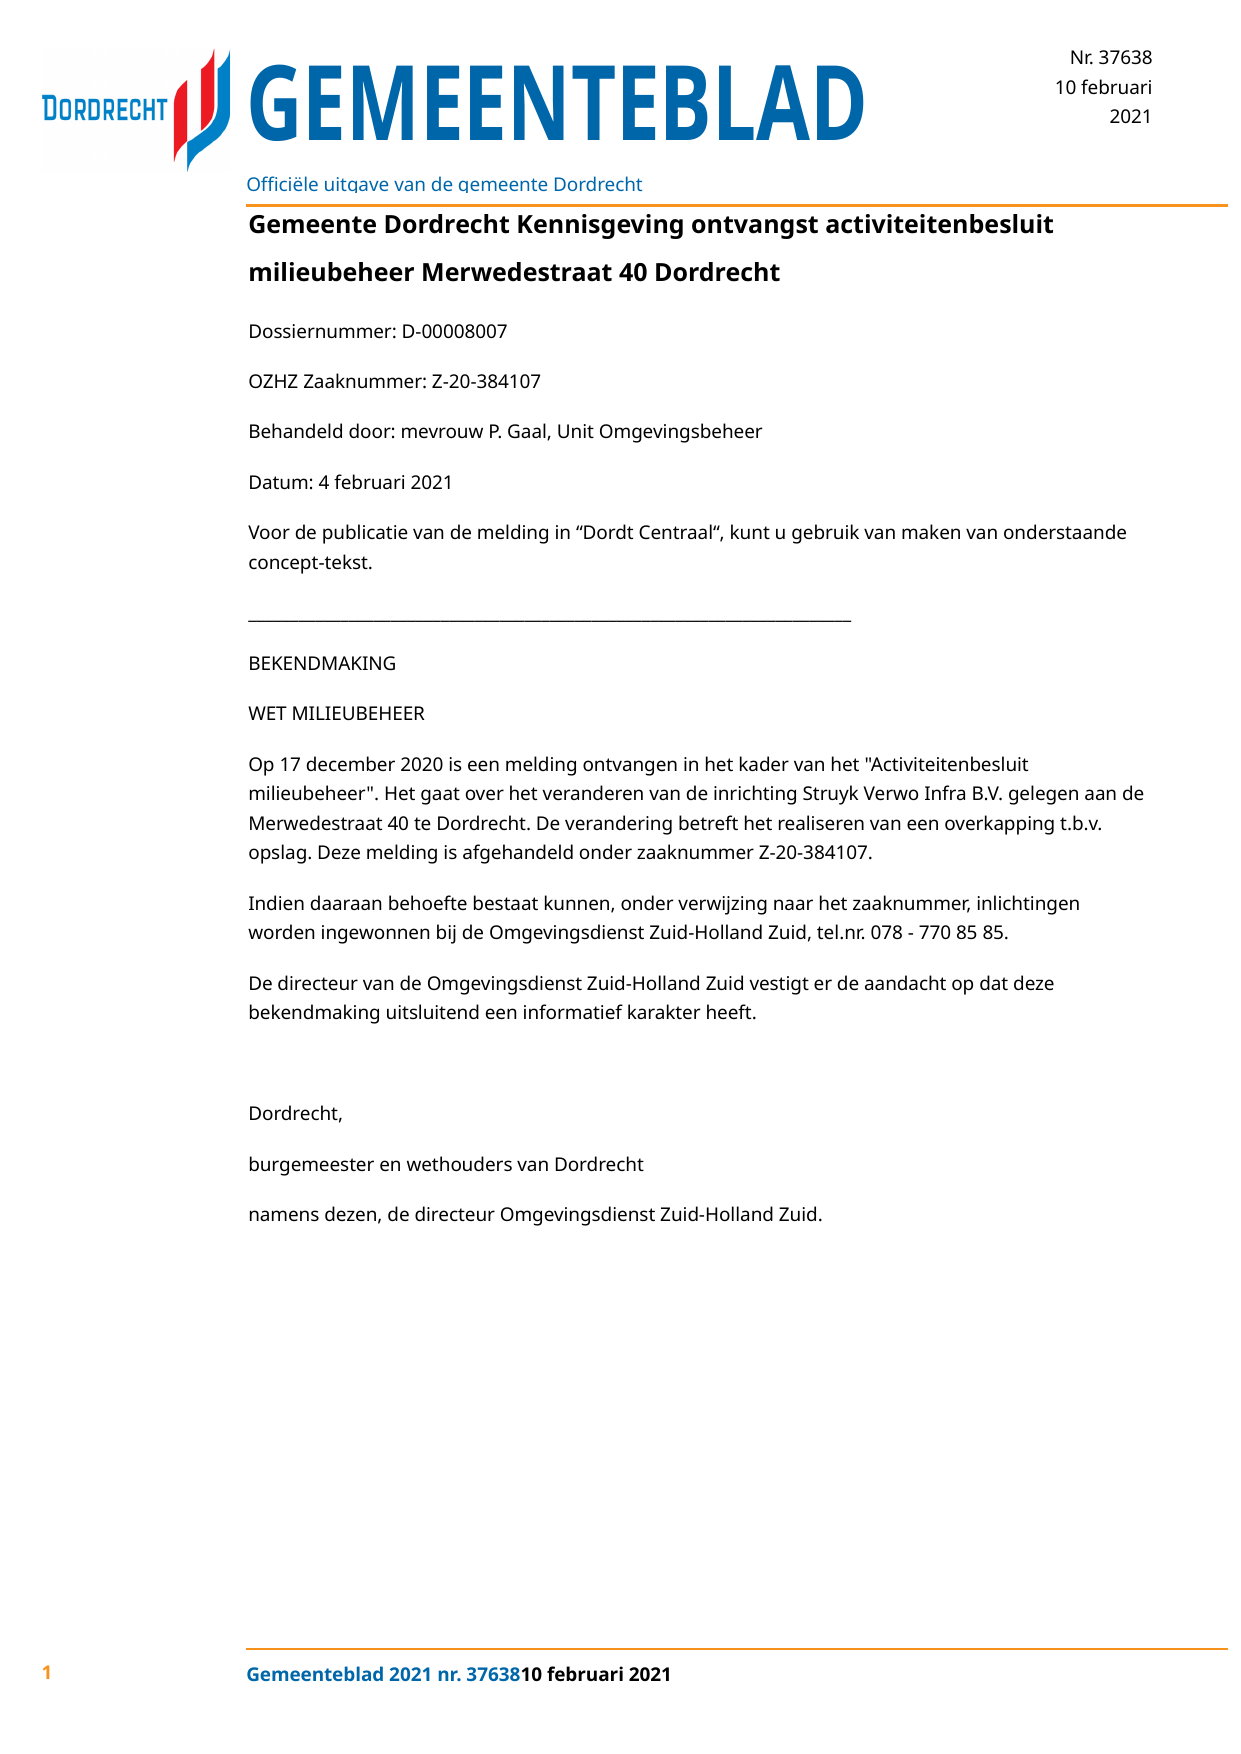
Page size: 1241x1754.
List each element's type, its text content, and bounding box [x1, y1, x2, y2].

text Datum: 4 februari 2021 [248, 469, 1152, 495]
picture [41, 47, 231, 172]
text Voor de publicatie van de melding in “Dordt Centraal“, kunt u gebruik van maken van onderstaande concept-tekst. [248, 519, 1152, 575]
text Indien daaraan behoefte bestaat kunnen, onder verwijzing naar het zaaknummer, inlichtingen worden ingewonnen bij de Omgevingsdienst Zuid-Holland Zuid, tel.nr. 078 - 770 85 85. [248, 890, 1152, 945]
text Behandeld door: mevrouw P. Gaal, Unit Omgevingsbeheer [248, 419, 1152, 444]
text ________________________________________________________________________ [248, 599, 1152, 625]
text Gemeente Dordrecht Kennisgeving ontvangst activiteitenbesluit milieubeheer Merwedestraat 40 Dordrecht [248, 207, 1152, 288]
text BEKENDMAKING [248, 650, 1152, 676]
text WET MILIEUBEHEER [248, 700, 1152, 726]
text Dordrecht, [248, 1100, 1152, 1126]
text De directeur van de Omgevingsdienst Zuid-Holland Zuid vestigt er de aandacht op dat deze bekendmaking uitsluitend een informatief karakter heeft. [248, 970, 1152, 1025]
text namens dezen, de directeur Omgevingsdienst Zuid-Holland Zuid. [248, 1201, 1152, 1227]
text burgemeester en wethouders van Dordrecht [248, 1151, 1152, 1177]
text Dossiernummer: D-00008007 [248, 318, 1152, 344]
text Op 17 december 2020 is een melding ontvangen in het kader van het "Activiteitenbesluit milieubeheer". Het gaat over het veranderen van de inrichting Struyk Verwo Infra B.V. gelegen aan de Merwedestraat 40 te Dordrecht. De verandering betreft het realiseren van een overkapping t.b.v. opslag. Deze melding is afgehandeld onder zaaknummer Z-20-384107. [248, 751, 1152, 865]
text OZHZ Zaaknummer: Z-20-384107 [248, 368, 1152, 394]
